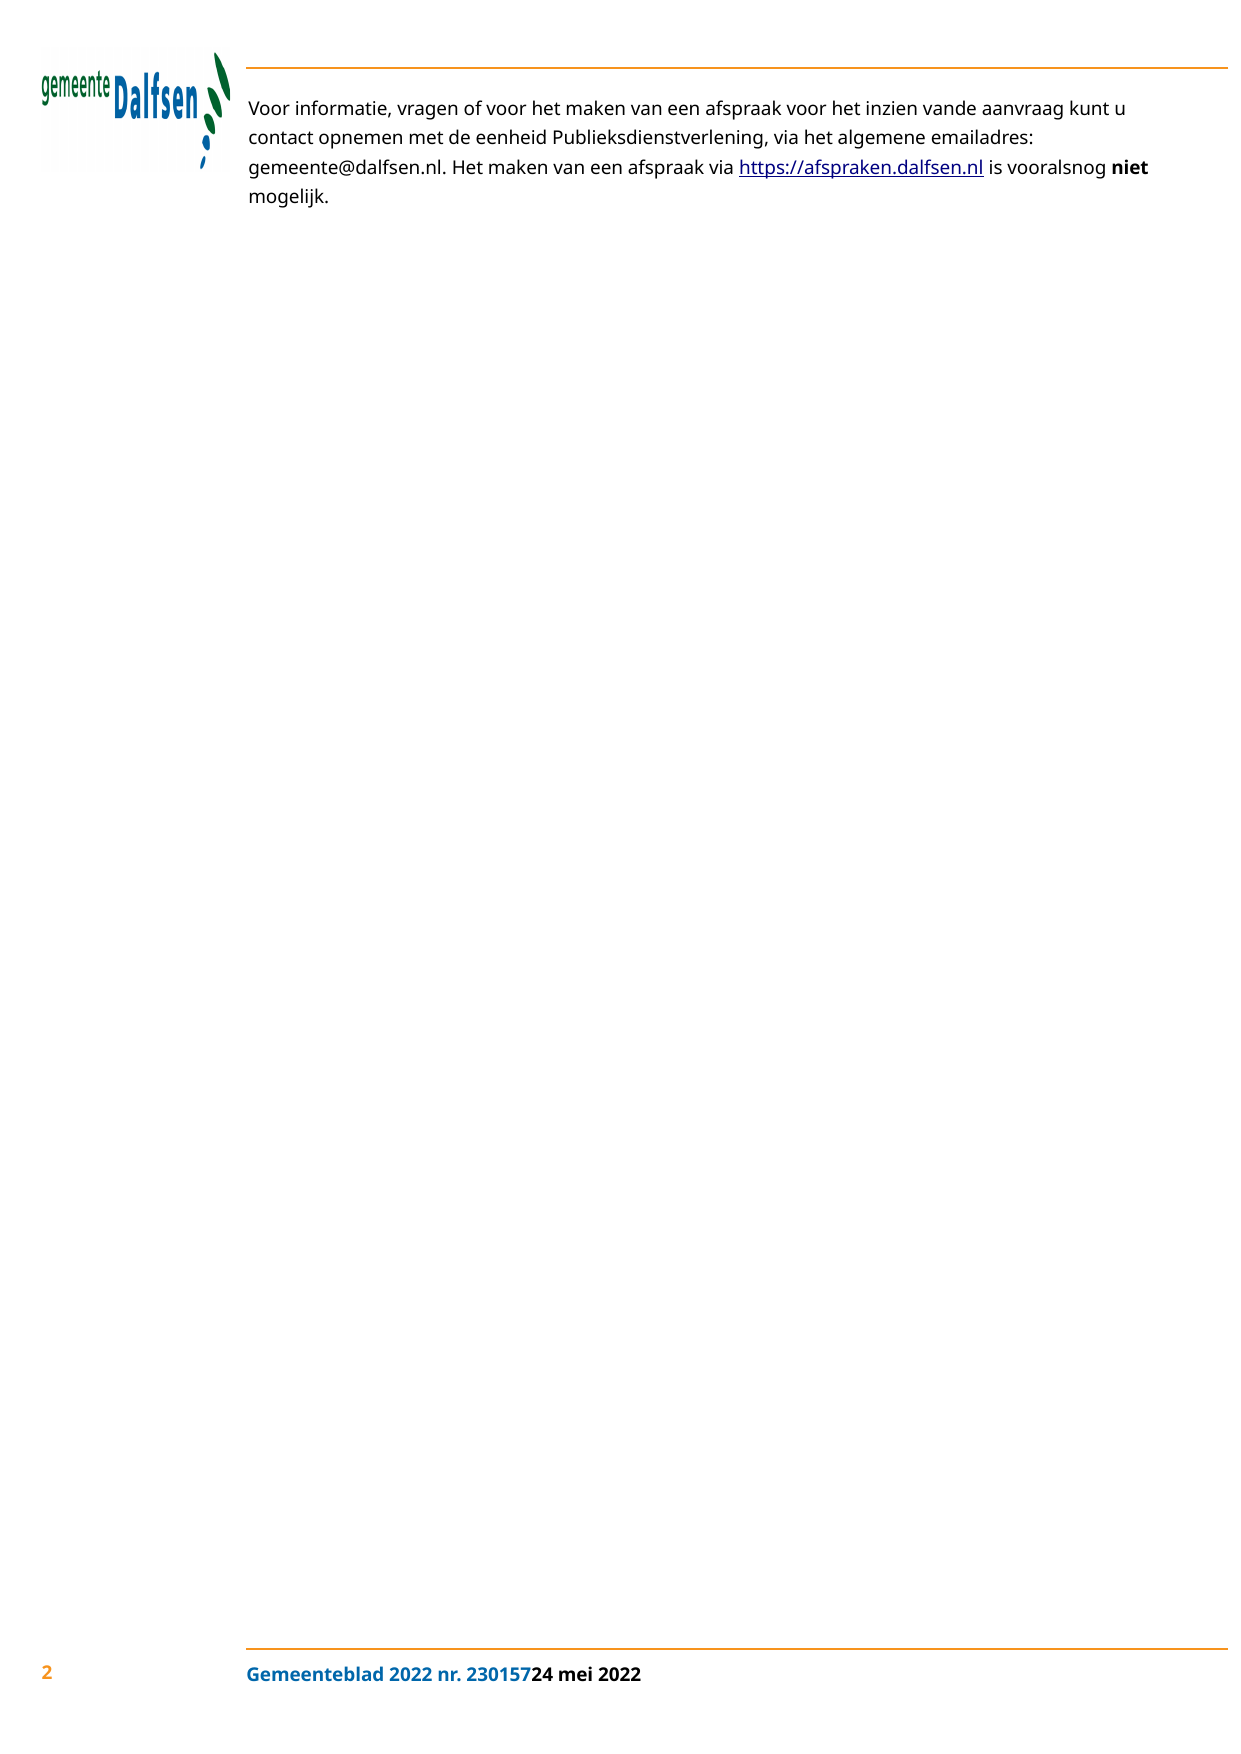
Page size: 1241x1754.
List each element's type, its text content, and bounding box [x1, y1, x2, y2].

text Voor informatie, vragen of voor het maken van een afspraak voor het inzien vande aanvraag kunt u contact opnemen met de eenheid Publieksdienstverlening, via het algemene emailadres: gemeente@dalfsen.nl. Het maken van een afspraak via https://afspraken.dalfsen.nl is vooralsnog niet mogelijk. [248, 95, 1152, 209]
picture [41, 47, 231, 172]
